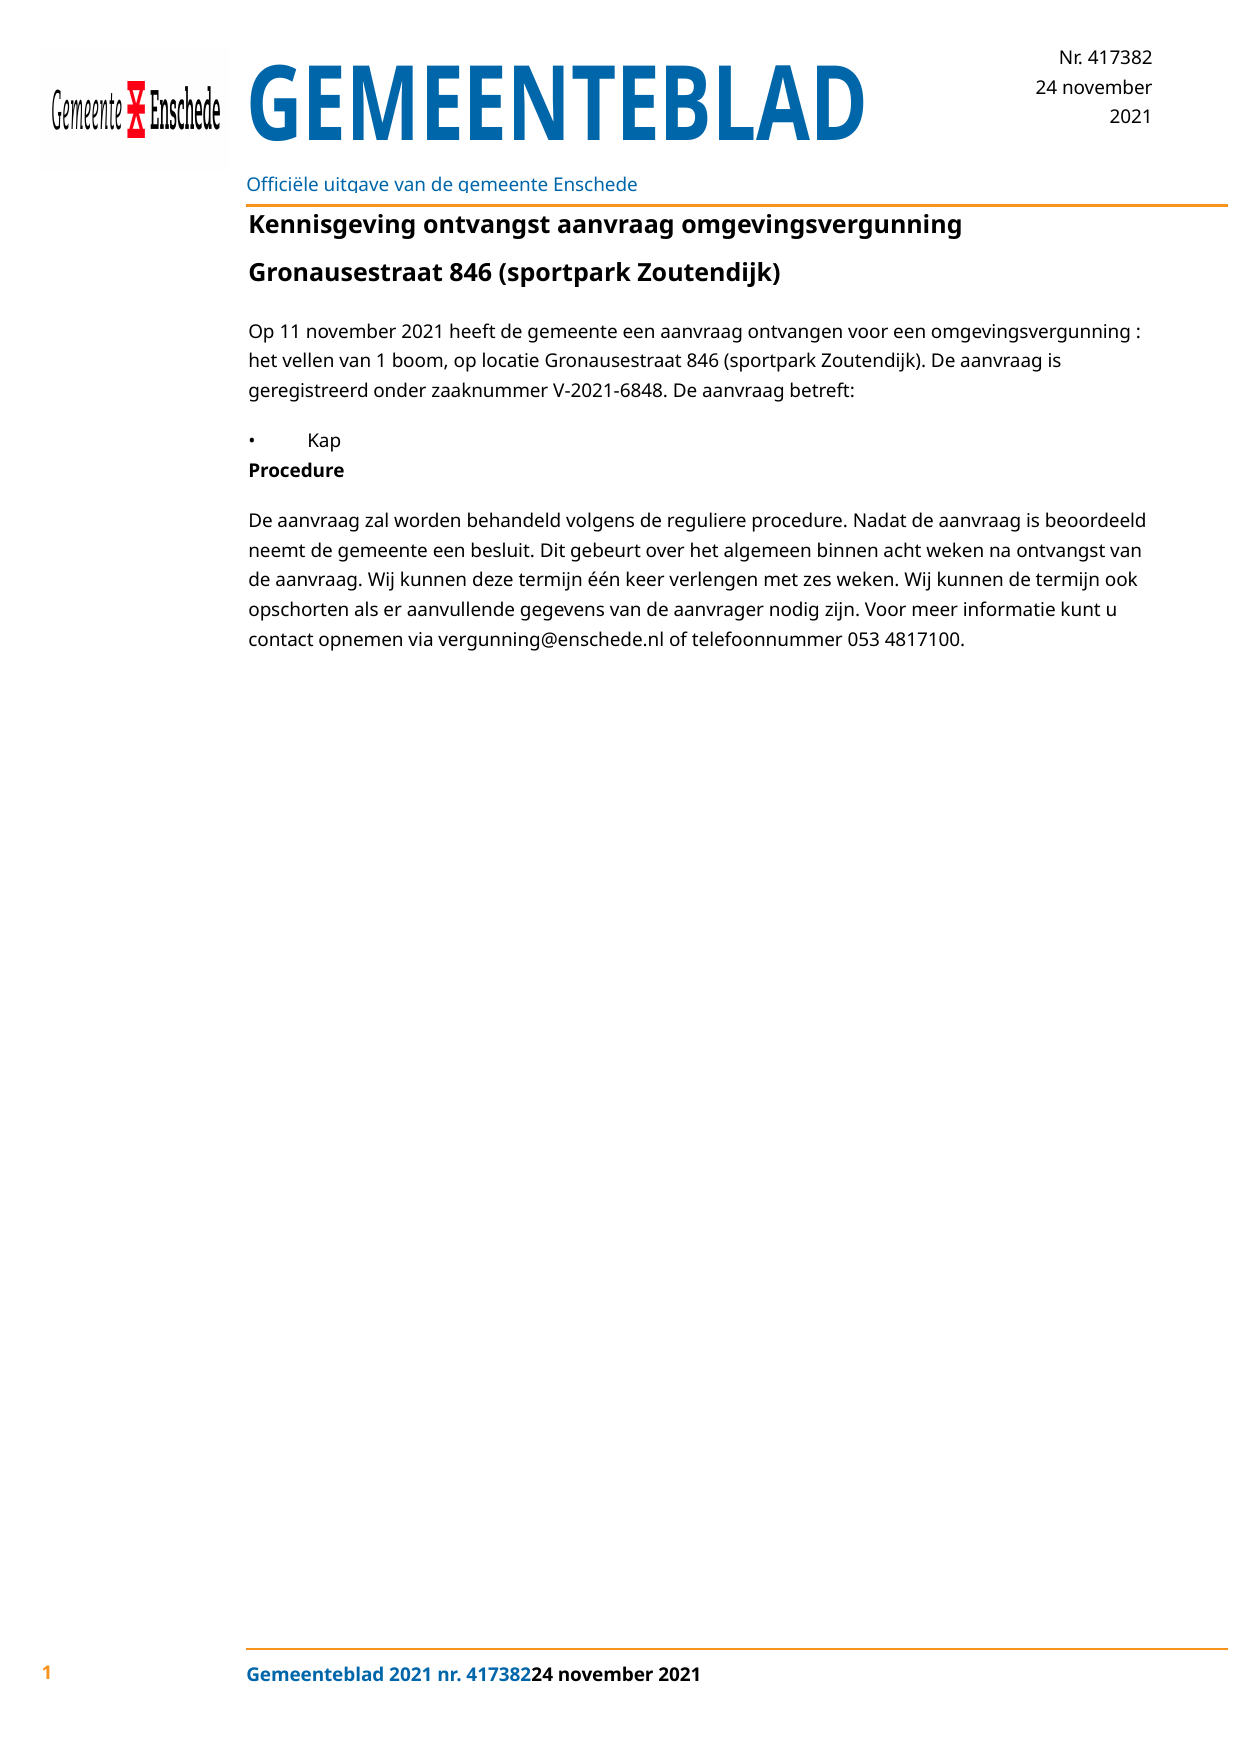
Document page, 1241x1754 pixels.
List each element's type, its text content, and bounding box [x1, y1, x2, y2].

text Procedure [248, 457, 1152, 483]
text De aanvraag zal worden behandeld volgens de reguliere procedure. Nadat de aanvraag is beoordeeld neemt de gemeente een besluit. Dit gebeurt over het algemeen binnen acht weken na ontvangst van de aanvraag. Wij kunnen deze termijn één keer verlengen met zes weken. Wij kunnen de termijn ook opschorten als er aanvullende gegevens van de aanvrager nodig zijn. Voor meer informatie kunt u contact opnemen via vergunning@enschede.nl of telefoonnummer 053 4817100. [248, 507, 1152, 652]
text Kennisgeving ontvangst aanvraag omgevingsvergunning Gronausestraat 846 (sportpark Zoutendijk) [248, 207, 1152, 288]
text Op 11 november 2021 heeft de gemeente een aanvraag ontvangen voor een omgevingsvergunning : het vellen van 1 boom, op locatie Gronausestraat 846 (sportpark Zoutendijk). De aanvraag is geregistreerd onder zaaknummer V-2021-6848. De aanvraag betreft: [248, 318, 1152, 403]
list Kap [248, 427, 1152, 453]
picture [41, 47, 231, 172]
